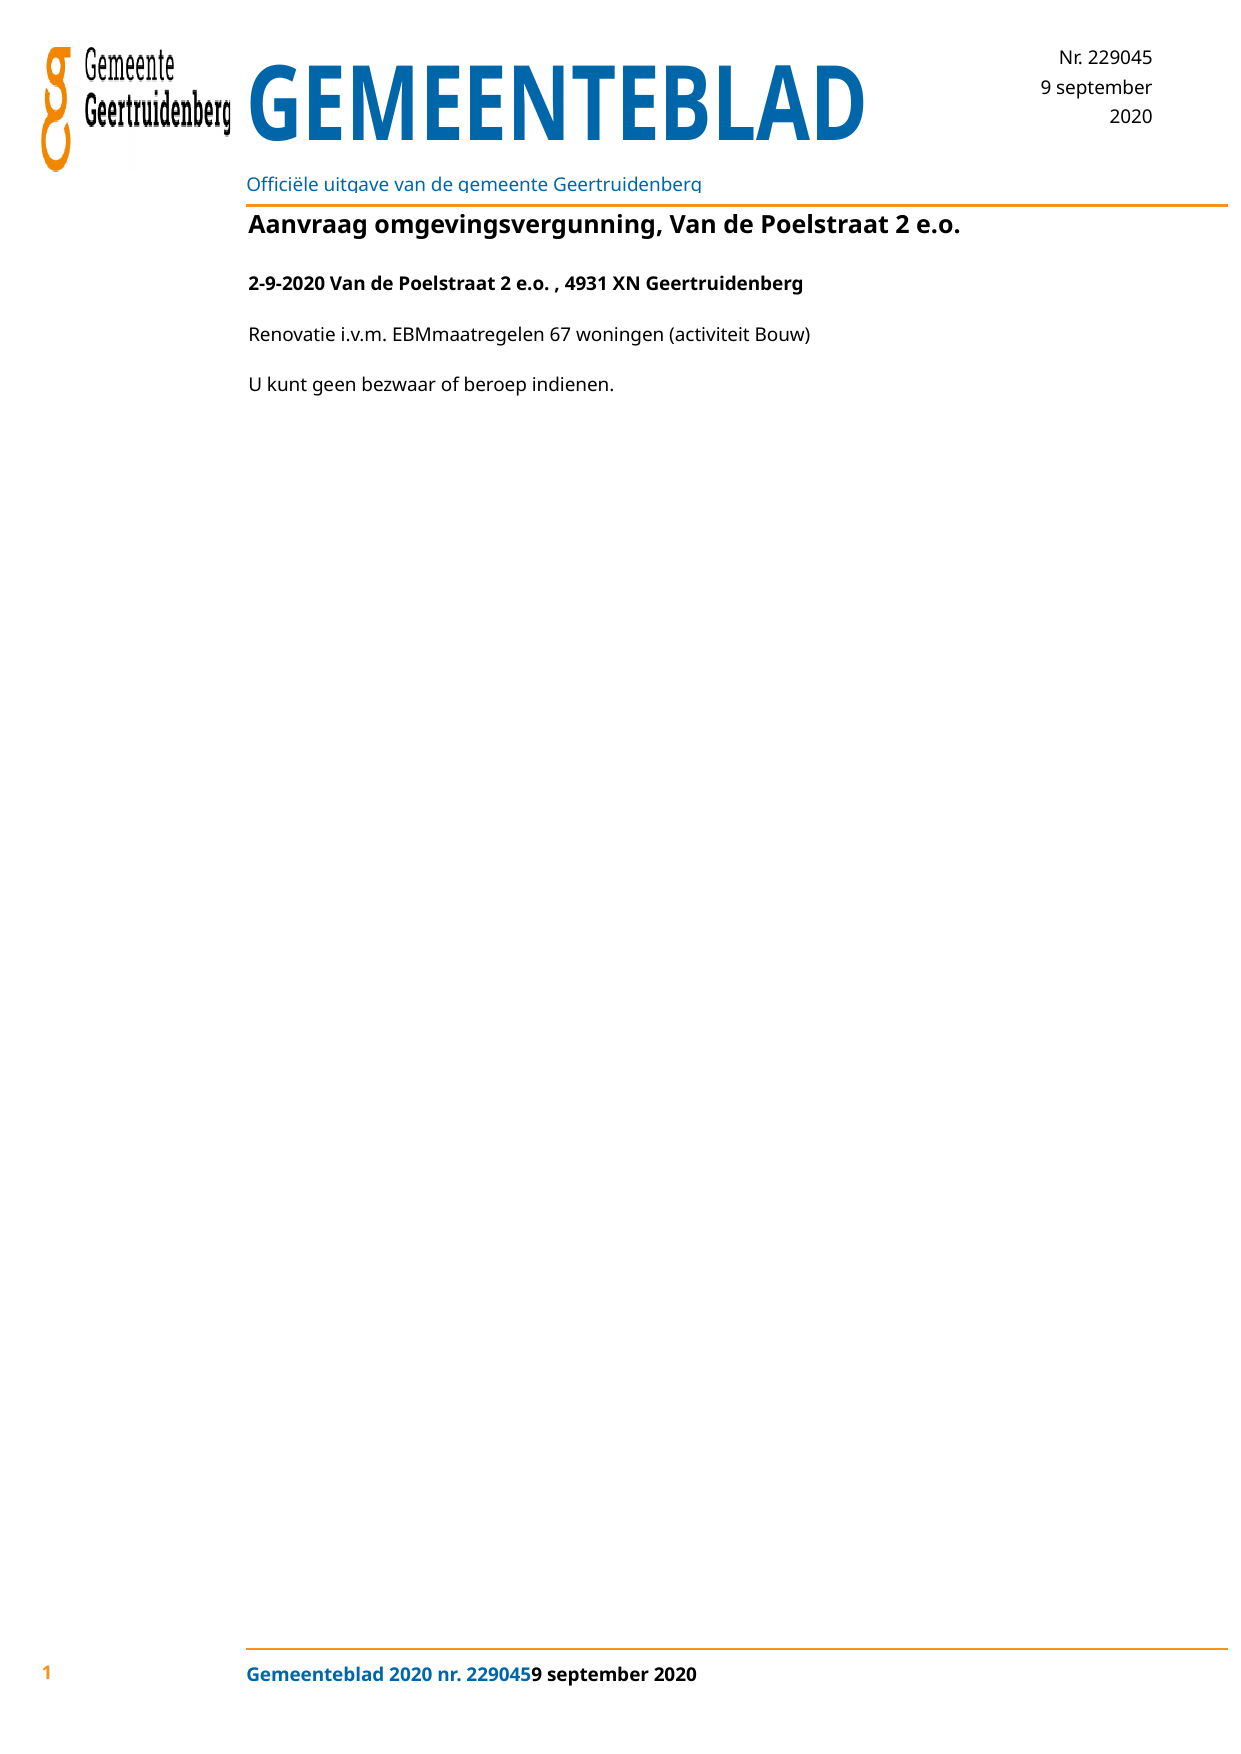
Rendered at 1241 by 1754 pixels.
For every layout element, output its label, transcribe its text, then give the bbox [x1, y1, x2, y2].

text U kunt geen bezwaar of beroep indienen. [248, 371, 1152, 397]
text Aanvraag omgevingsvergunning, Van de Poelstraat 2 e.o. [248, 207, 1152, 241]
text Renovatie i.v.m. EBMmaatregelen 67 woningen (activiteit Bouw) [248, 321, 1152, 346]
text 2-9-2020 Van de Poelstraat 2 e.o. , 4931 XN Geertruidenberg [248, 270, 1152, 296]
picture [41, 47, 231, 172]
